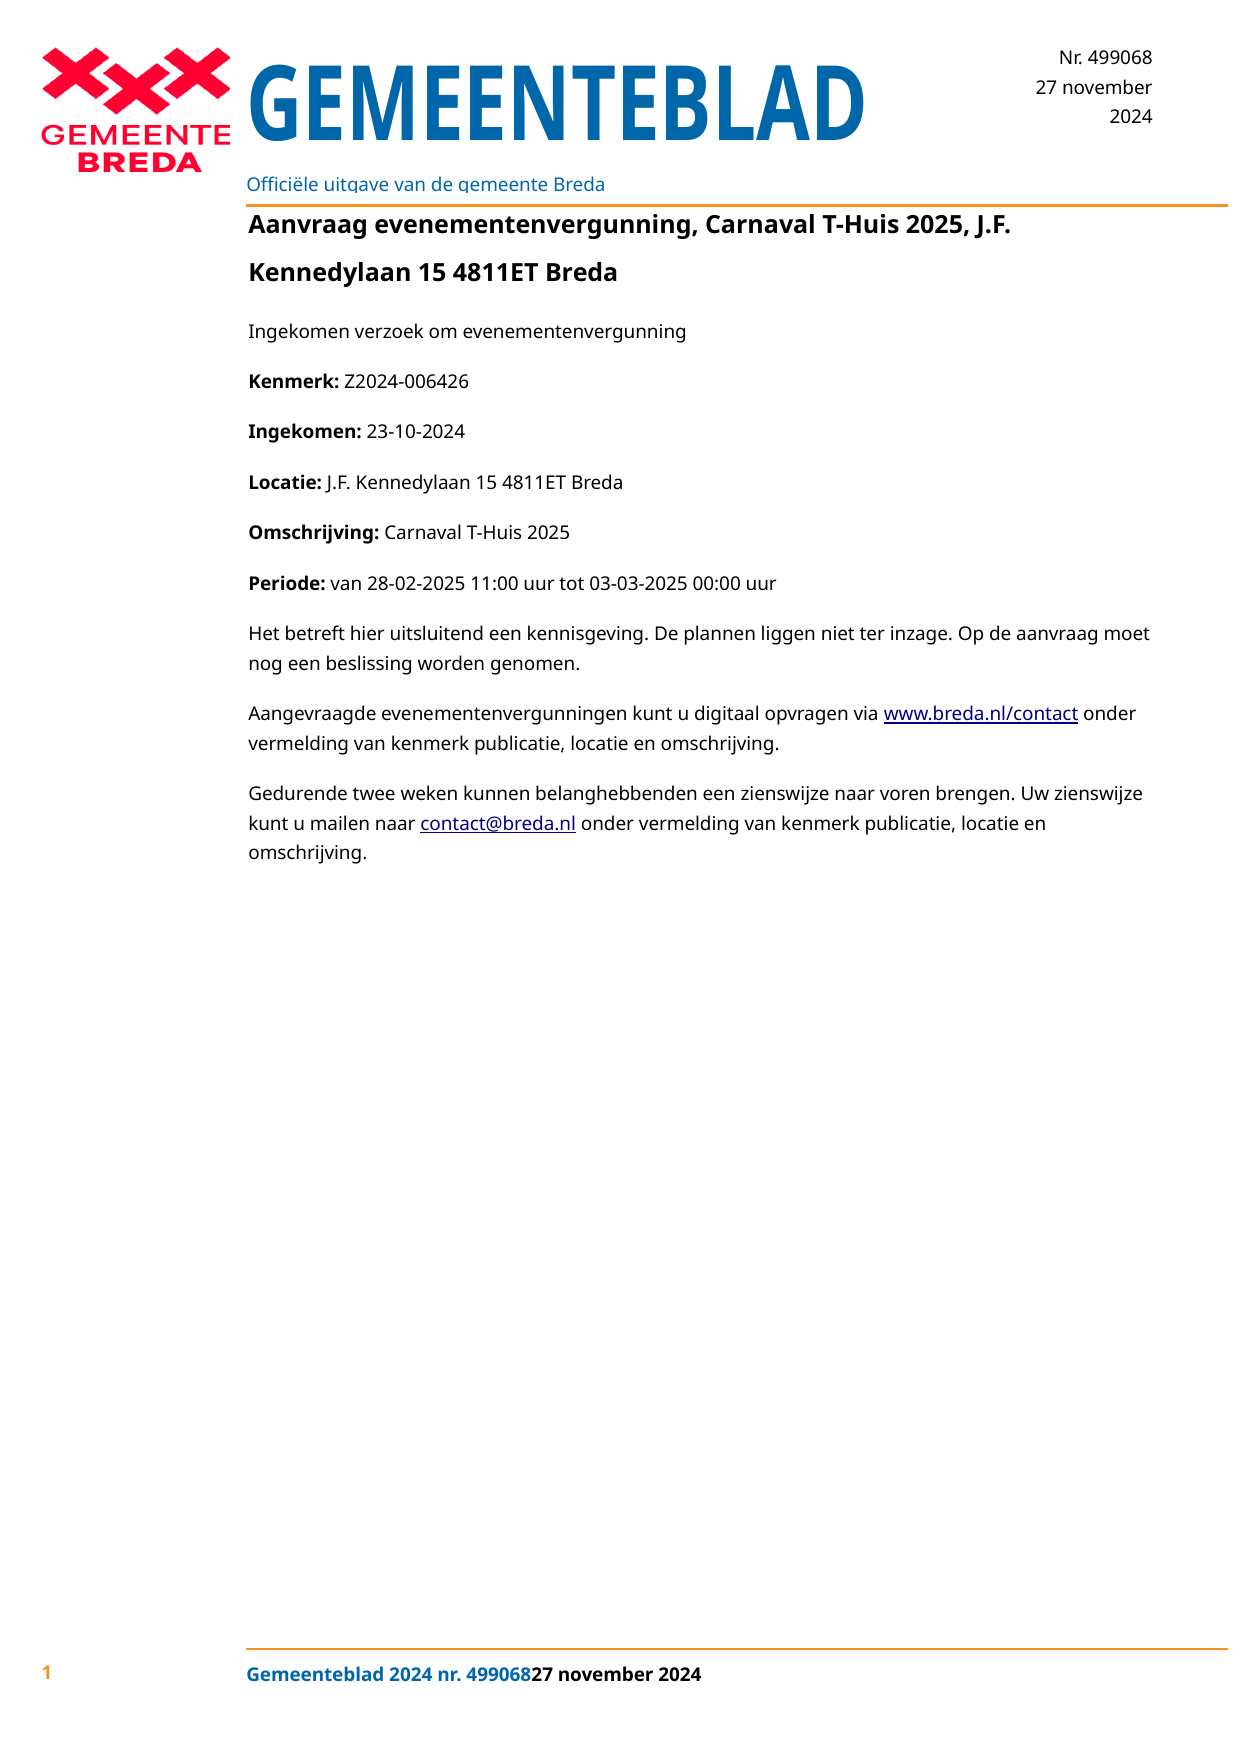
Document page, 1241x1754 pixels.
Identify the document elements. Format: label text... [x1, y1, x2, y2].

text Periode: van 28-02-2025 11:00 uur tot 03-03-2025 00:00 uur [248, 570, 1152, 596]
text Kenmerk: Z2024-006426 [248, 368, 1152, 394]
text Ingekomen: 23-10-2024 [248, 419, 1152, 444]
text Gedurende twee weken kunnen belanghebbenden een zienswijze naar voren brengen. Uw zienswijze kunt u mailen naar contact@breda.nl onder vermelding van kenmerk publicatie, locatie en omschrijving. [248, 780, 1152, 865]
text Locatie: J.F. Kennedylaan 15 4811ET Breda [248, 469, 1152, 495]
text Aangevraagde evenementenvergunningen kunt u digitaal opvragen via www.breda.nl/contact onder vermelding van kenmerk publicatie, locatie en omschrijving. [248, 700, 1152, 756]
text Omschrijving: Carnaval T-Huis 2025 [248, 519, 1152, 545]
text Het betreft hier uitsluitend een kennisgeving. De plannen liggen niet ter inzage. Op de aanvraag moet nog een beslissing worden genomen. [248, 620, 1152, 676]
text Ingekomen verzoek om evenementenvergunning [248, 318, 1152, 344]
text Aanvraag evenementenvergunning, Carnaval T-Huis 2025, J.F. Kennedylaan 15 4811ET Breda [248, 207, 1152, 288]
picture [41, 47, 231, 172]
